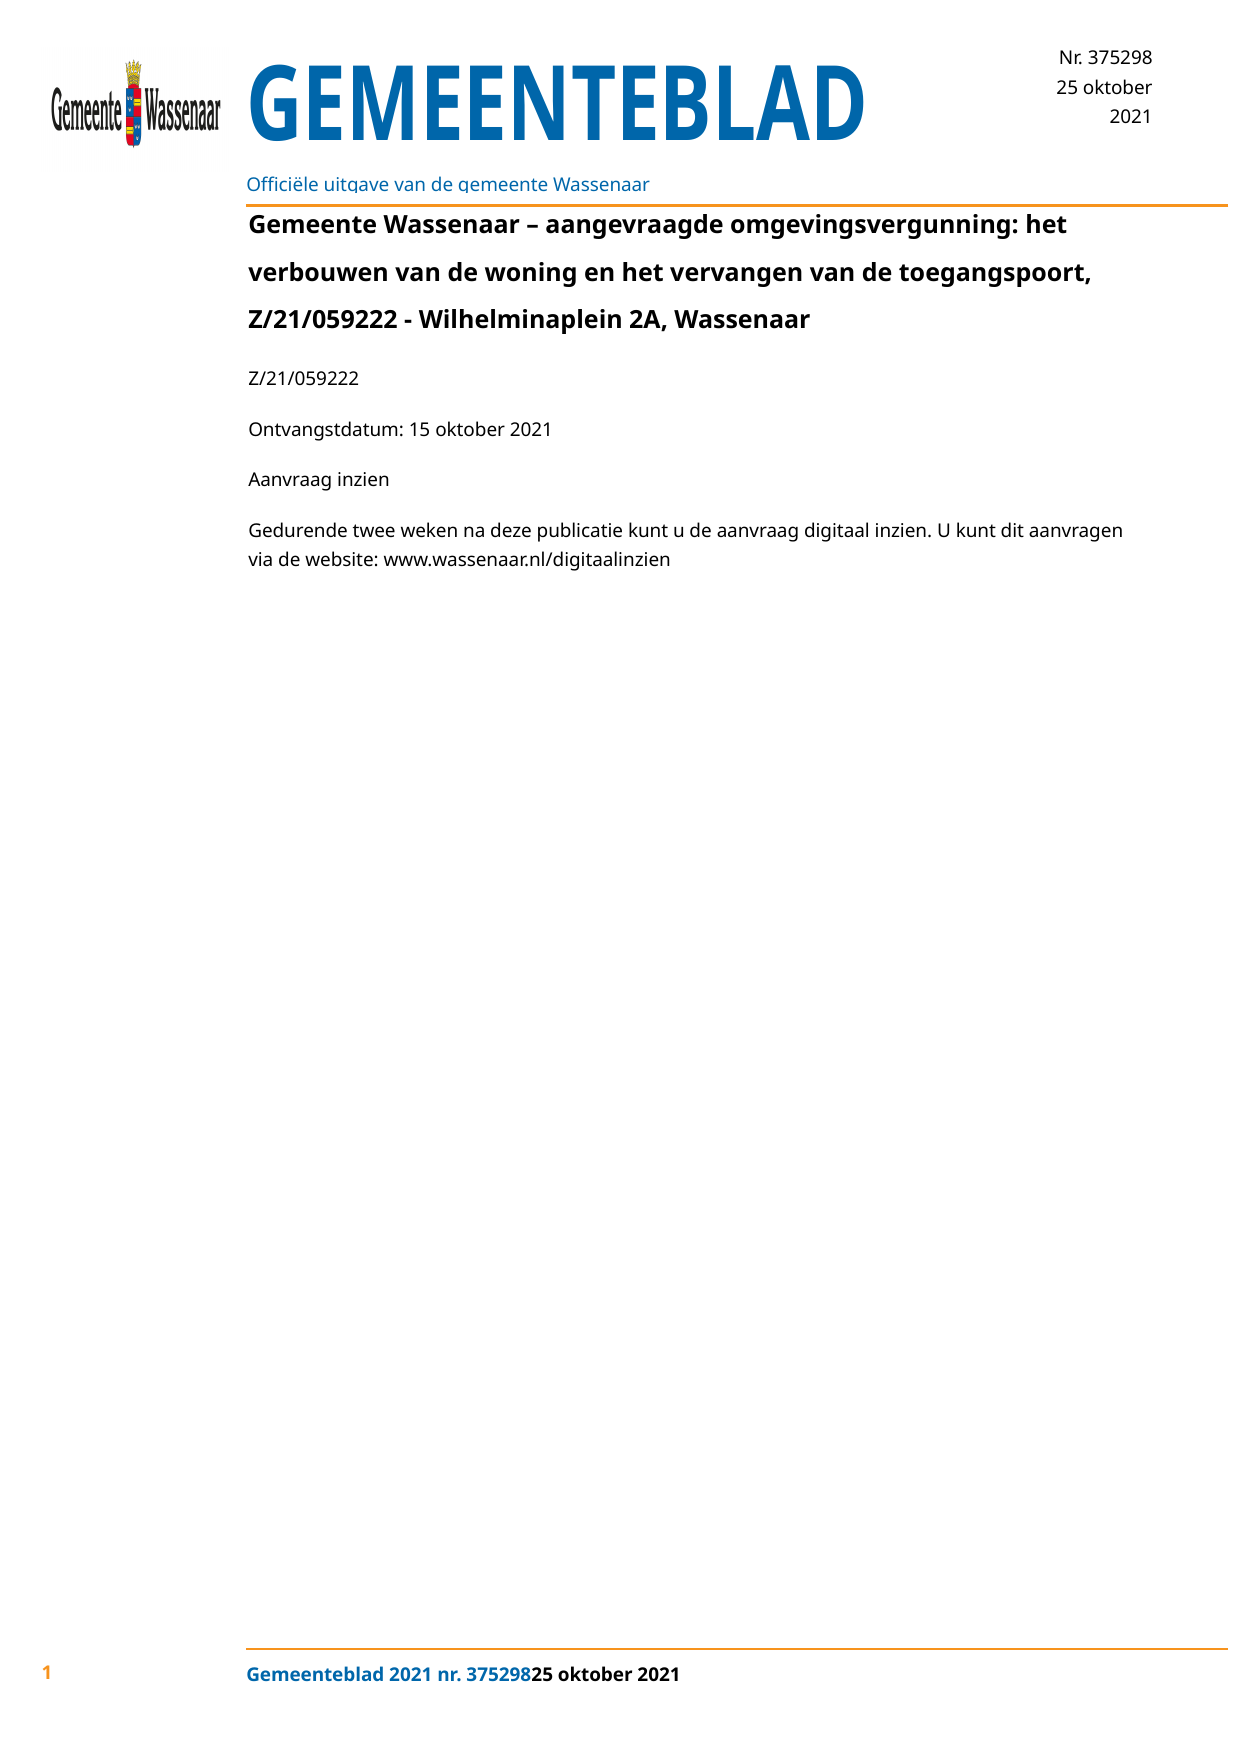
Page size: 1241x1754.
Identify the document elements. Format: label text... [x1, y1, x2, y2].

text Ontvangstdatum: 15 oktober 2021 [248, 416, 1152, 442]
picture [41, 47, 231, 172]
text Gemeente Wassenaar – aangevraagde omgevingsvergunning: het verbouwen van de woning en het vervangen van de toegangspoort, Z/21/059222 - Wilhelminaplein 2A, Wassenaar [248, 207, 1152, 336]
text Z/21/059222 [248, 366, 1152, 391]
text Gedurende twee weken na deze publicatie kunt u de aanvraag digitaal inzien. U kunt dit aanvragen via de website: www.wassenaar.nl/digitaalinzien [248, 517, 1152, 572]
text Aanvraag inzien [248, 466, 1152, 492]
